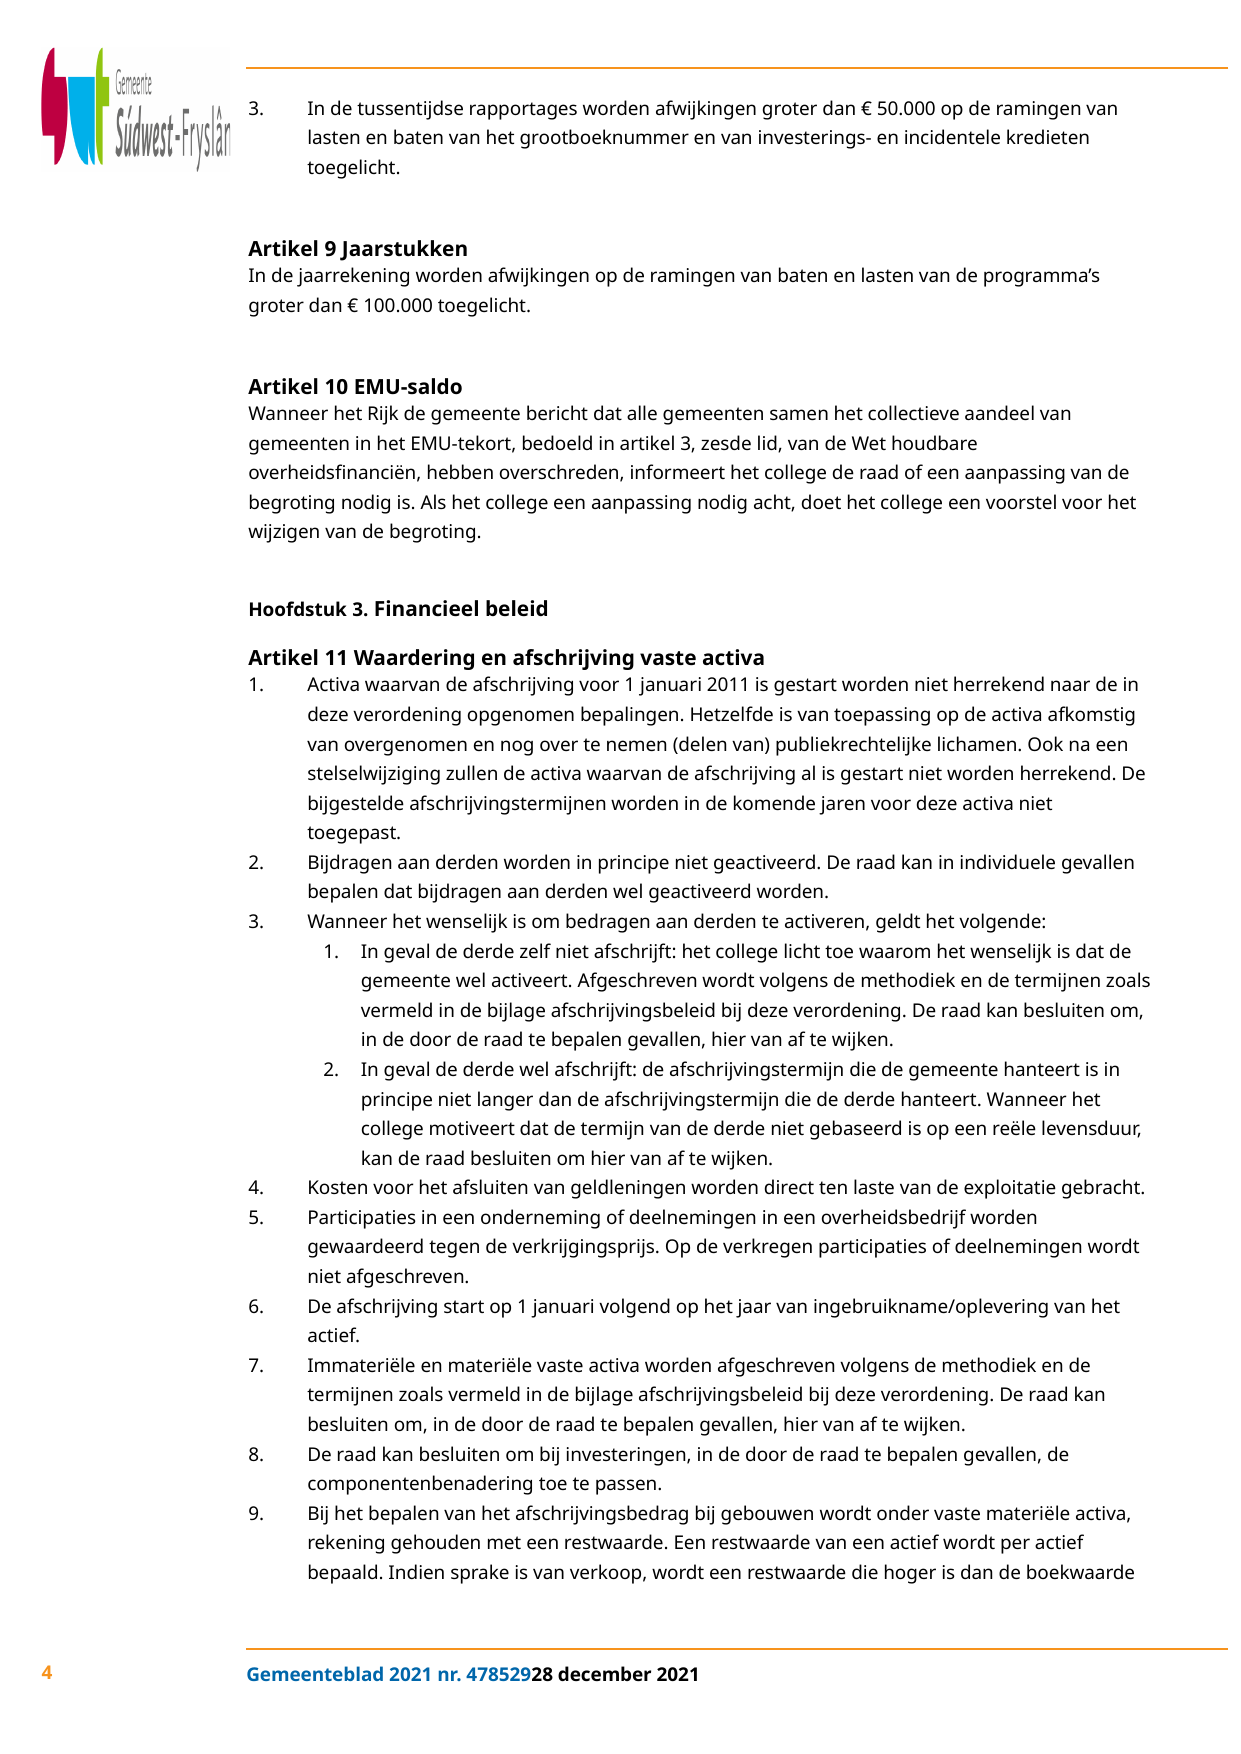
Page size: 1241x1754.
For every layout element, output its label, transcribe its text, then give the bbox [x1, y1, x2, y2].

text In de jaarrekening worden afwijkingen op de ramingen van baten en lasten van de programma’s groter dan € 100.000 toegelicht. [248, 262, 1152, 318]
list In de tussentijdse rapportages worden afwijkingen groter dan € 50.000 op de ramingen van lasten en baten van het grootboeknummer en van investerings- en incidentele kredieten toegelicht. [248, 95, 1152, 180]
text Artikel 11 Waardering en afschrijving vaste activa [248, 643, 1152, 672]
text Wanneer het Rijk de gemeente bericht dat alle gemeenten samen het collectieve aandeel van gemeenten in het EMU-tekort, bedoeld in artikel 3, zesde lid, van de Wet houdbare overheidsfinanciën, hebben overschreden, informeert het college de raad of een aanpassing van de begroting nodig is. Als het college een aanpassing nodig acht, doet het college een voorstel voor het wijzigen van de begroting. [248, 400, 1152, 544]
list In geval de derde wel afschrijft: de afschrijvingstermijn die de gemeente hanteert is in principe niet langer dan de afschrijvingstermijn die de derde hanteert. Wanneer het college motiveert dat de termijn van de derde niet gebaseerd is op een reële levensduur, kan de raad besluiten om hier van af te wijken. [323, 1056, 1152, 1171]
list Bij het bepalen van het afschrijvingsbedrag bij gebouwen wordt onder vaste materiële activa, rekening gehouden met een restwaarde. Een restwaarde van een actief wordt per actief bepaald. Indien sprake is van verkoop, wordt een restwaarde die hoger is dan de boekwaarde [248, 1500, 1152, 1585]
list De raad kan besluiten om bij investeringen, in de door de raad te bepalen gevallen, de componentenbenadering toe te passen. [248, 1441, 1152, 1496]
picture [41, 47, 231, 172]
list Participaties in een onderneming of deelnemingen in een overheidsbedrijf worden gewaardeerd tegen de verkrijgingsprijs. Op de verkregen participaties of deelnemingen wordt niet afgeschreven. [248, 1204, 1152, 1289]
list Kosten voor het afsluiten van geldleningen worden direct ten laste van de exploitatie gebracht. [248, 1174, 1152, 1200]
list Bijdragen aan derden worden in principe niet geactiveerd. De raad kan in individuele gevallen bepalen dat bijdragen aan derden wel geactiveerd worden. [248, 849, 1152, 904]
list Wanneer het wenselijk is om bedragen aan derden te activeren, geldt het volgende: [248, 908, 1152, 934]
list In geval de derde zelf niet afschrijft: het college licht toe waarom het wenselijk is dat de gemeente wel activeert. Afgeschreven wordt volgens de methodiek en de termijnen zoals vermeld in de bijlage afschrijvingsbeleid bij deze verordening. De raad kan besluiten om, in de door de raad te bepalen gevallen, hier van af te wijken. [323, 938, 1152, 1052]
text Hoofdstuk 3. Financieel beleid [248, 594, 1152, 622]
list Immateriële en materiële vaste activa worden afgeschreven volgens de methodiek en de termijnen zoals vermeld in de bijlage afschrijvingsbeleid bij deze verordening. De raad kan besluiten om, in de door de raad te bepalen gevallen, hier van af te wijken. [248, 1352, 1152, 1437]
text Artikel 10 EMU-saldo [248, 372, 1152, 400]
list Activa waarvan de afschrijving voor 1 januari 2011 is gestart worden niet herrekend naar de in deze verordening opgenomen bepalingen. Hetzelfde is van toepassing op de activa afkomstig van overgenomen en nog over te nemen (delen van) publiekrechtelijke lichamen. Ook na een stelselwijziging zullen de activa waarvan de afschrijving al is gestart niet worden herrekend. De bijgestelde afschrijvingstermijnen worden in de komende jaren voor deze activa niet toegepast. [248, 672, 1152, 845]
list De afschrijving start op 1 januari volgend op het jaar van ingebruikname/oplevering van het actief. [248, 1293, 1152, 1348]
text Artikel 9 Jaarstukken [248, 234, 1152, 262]
